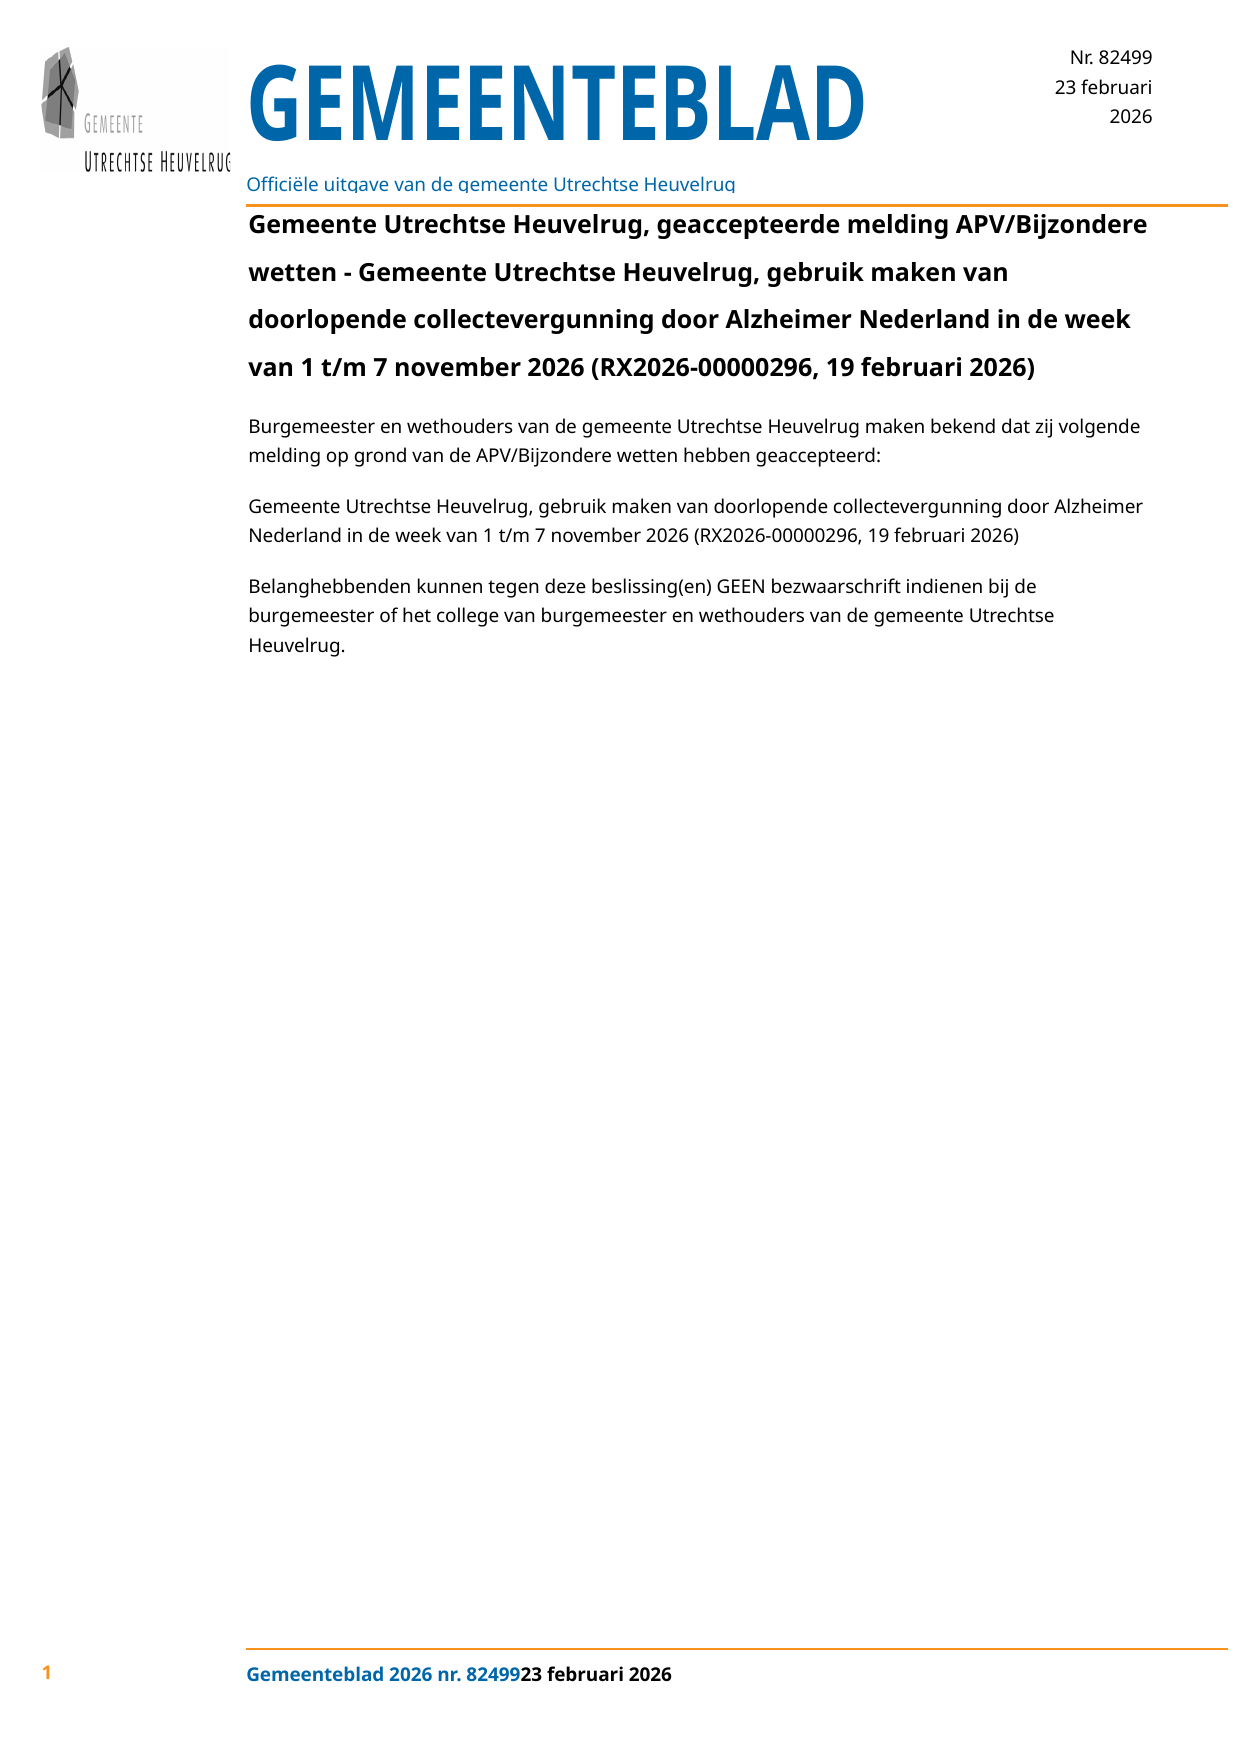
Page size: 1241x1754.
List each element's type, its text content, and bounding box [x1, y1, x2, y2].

text Belanghebbenden kunnen tegen deze beslissing(en) GEEN bezwaarschrift indienen bij de burgemeester of het college van burgemeester en wethouders van de gemeente Utrechtse Heuvelrug. [248, 573, 1152, 658]
text Burgemeester en wethouders van de gemeente Utrechtse Heuvelrug maken bekend dat zij volgende melding op grond van de APV/Bijzondere wetten hebben geaccepteerd: [248, 413, 1152, 468]
text Gemeente Utrechtse Heuvelrug, geaccepteerde melding APV/Bijzondere wetten - Gemeente Utrechtse Heuvelrug, gebruik maken van doorlopende collectevergunning door Alzheimer Nederland in de week van 1 t/m 7 november 2026 (RX2026-00000296, 19 februari 2026) [248, 207, 1152, 384]
picture [41, 47, 231, 172]
text Gemeente Utrechtse Heuvelrug, gebruik maken van doorlopende collectevergunning door Alzheimer Nederland in de week van 1 t/m 7 november 2026 (RX2026-00000296, 19 februari 2026) [248, 493, 1152, 548]
